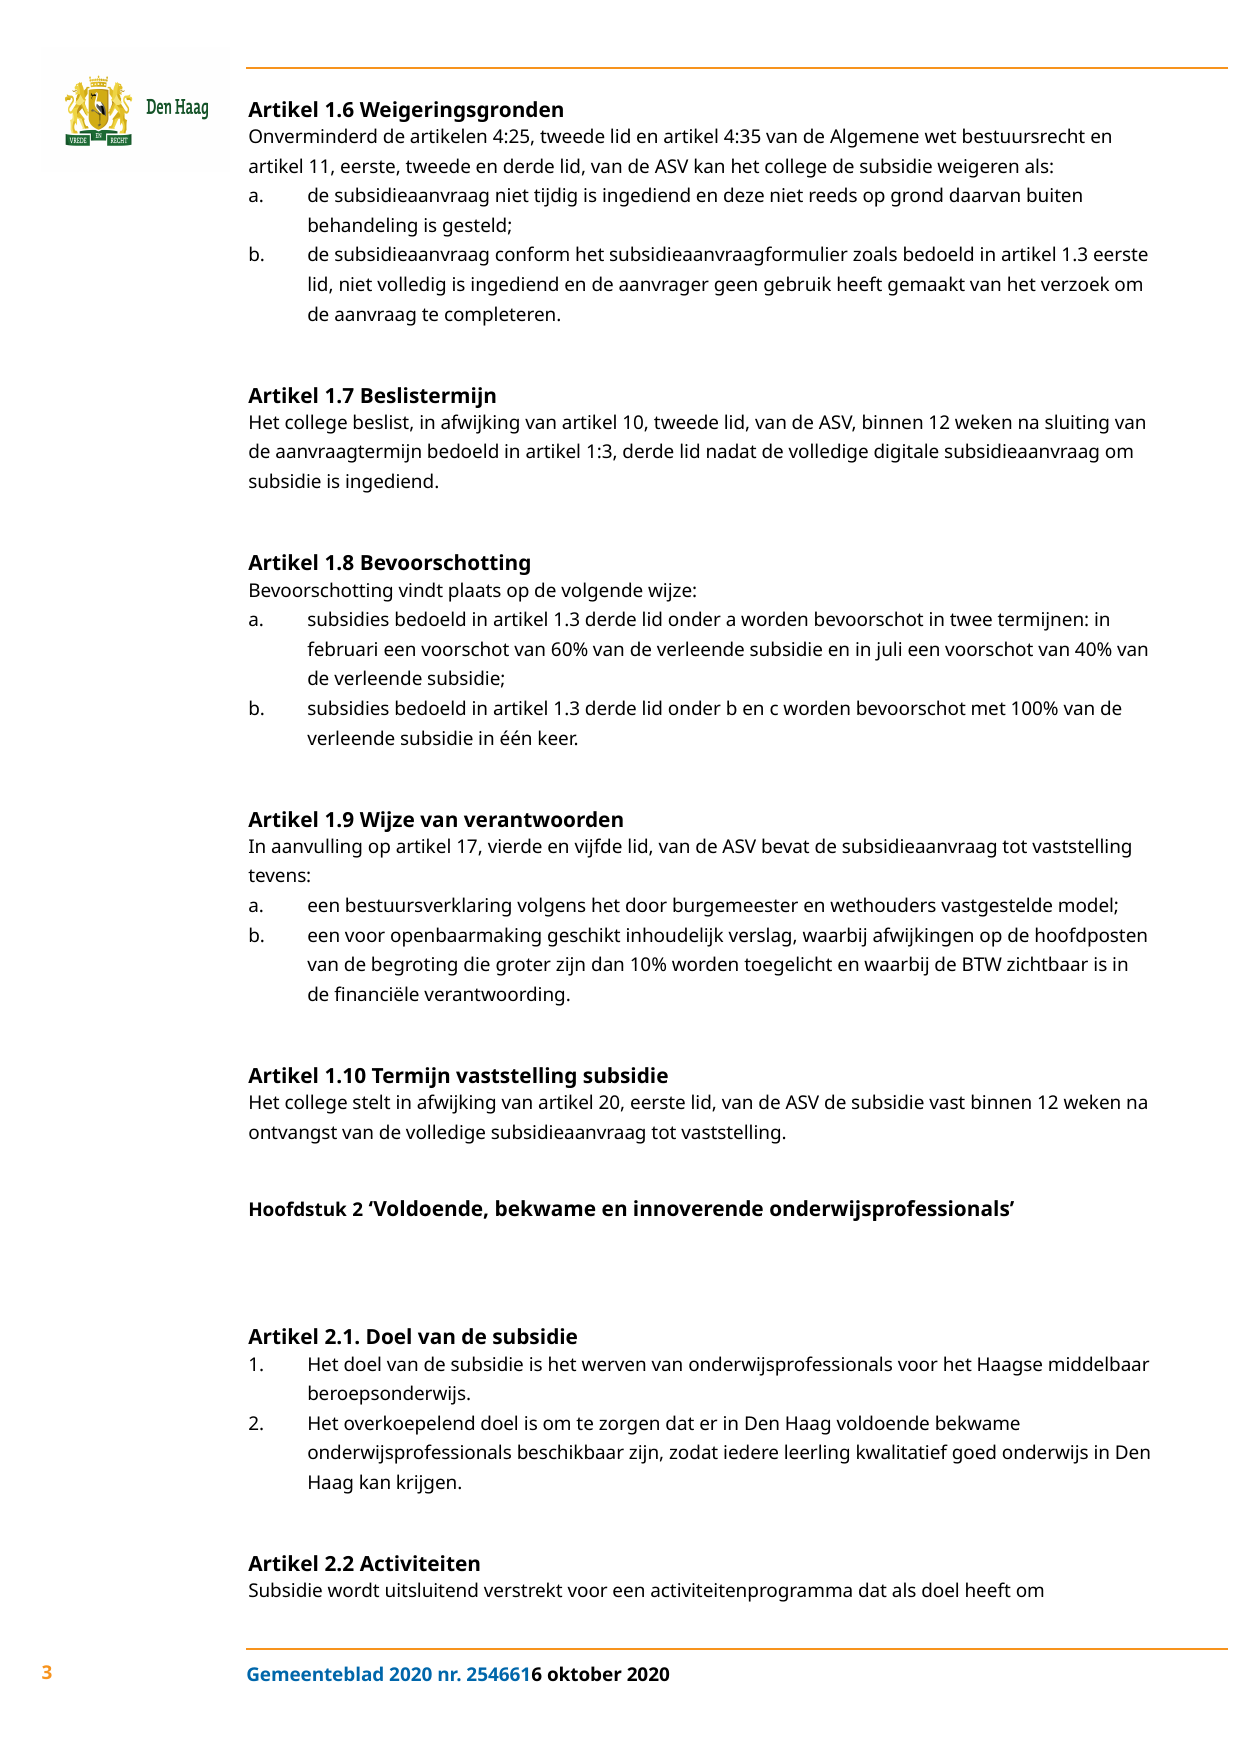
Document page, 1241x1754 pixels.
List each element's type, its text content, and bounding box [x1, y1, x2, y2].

text Artikel 1.9 Wijze van verantwoorden [248, 805, 1152, 833]
list subsidies bedoeld in artikel 1.3 derde lid onder b en c worden bevoorschot met 100% van de verleende subsidie in één keer. [248, 695, 1152, 750]
text Het college beslist, in afwijking van artikel 10, tweede lid, van de ASV, binnen 12 weken na sluiting van de aanvraagtermijn bedoeld in artikel 1:3, derde lid nadat de volledige digitale subsidieaanvraag om subsidie is ingediend. [248, 409, 1152, 494]
text Artikel 1.7 Beslistermijn [248, 381, 1152, 409]
text Het college stelt in afwijking van artikel 20, eerste lid, van de ASV de subsidie vast binnen 12 weken na ontvangst van de volledige subsidieaanvraag tot vaststelling. [248, 1089, 1152, 1145]
text Artikel 1.8 Bevoorschotting [248, 548, 1152, 577]
list subsidies bedoeld in artikel 1.3 derde lid onder a worden bevoorschot in twee termijnen: in februari een voorschot van 60% van de verleende subsidie en in juli een voorschot van 40% van de verleende subsidie; [248, 606, 1152, 691]
text Artikel 2.2 Activiteiten [248, 1549, 1152, 1578]
text Artikel 1.10 Termijn vaststelling subsidie [248, 1061, 1152, 1089]
picture [41, 47, 231, 172]
list Het doel van de subsidie is het werven van onderwijsprofessionals voor het Haagse middelbaar beroepsonderwijs. [248, 1351, 1152, 1406]
list Het overkoepelend doel is om te zorgen dat er in Den Haag voldoende bekwame onderwijsprofessionals beschikbaar zijn, zodat iedere leerling kwalitatief goed onderwijs in Den Haag kan krijgen. [248, 1410, 1152, 1495]
text Artikel 2.1. Doel van de subsidie [248, 1322, 1152, 1351]
list een bestuursverklaring volgens het door burgemeester en wethouders vastgestelde model; [248, 892, 1152, 918]
text Onverminderd de artikelen 4:25, tweede lid en artikel 4:35 van de Algemene wet bestuursrecht en artikel 11, eerste, tweede en derde lid, van de ASV kan het college de subsidie weigeren als: [248, 123, 1152, 178]
text Subsidie wordt uitsluitend verstrekt voor een activiteitenprogramma dat als doel heeft om [248, 1578, 1152, 1603]
list de subsidieaanvraag conform het subsidieaanvraagformulier zoals bedoeld in artikel 1.3 eerste lid, niet volledig is ingediend en de aanvrager geen gebruik heeft gemaakt van het verzoek om de aanvraag te completeren. [248, 242, 1152, 326]
text In aanvulling op artikel 17, vierde en vijfde lid, van de ASV bevat de subsidieaanvraag tot vaststelling tevens: [248, 833, 1152, 888]
text Bevoorschotting vindt plaats op de volgende wijze: [248, 577, 1152, 602]
list een voor openbaarmaking geschikt inhoudelijk verslag, waarbij afwijkingen op de hoofdposten van de begroting die groter zijn dan 10% worden toegelicht en waarbij de BTW zichtbaar is in de financiële verantwoording. [248, 922, 1152, 1007]
text Artikel 1.6 Weigeringsgronden [248, 95, 1152, 123]
list de subsidieaanvraag niet tijdig is ingediend en deze niet reeds op grond daarvan buiten behandeling is gesteld; [248, 182, 1152, 238]
text Hoofdstuk 2 ‘Voldoende, bekwame en innoverende onderwijsprofessionals’ [248, 1194, 1152, 1223]
